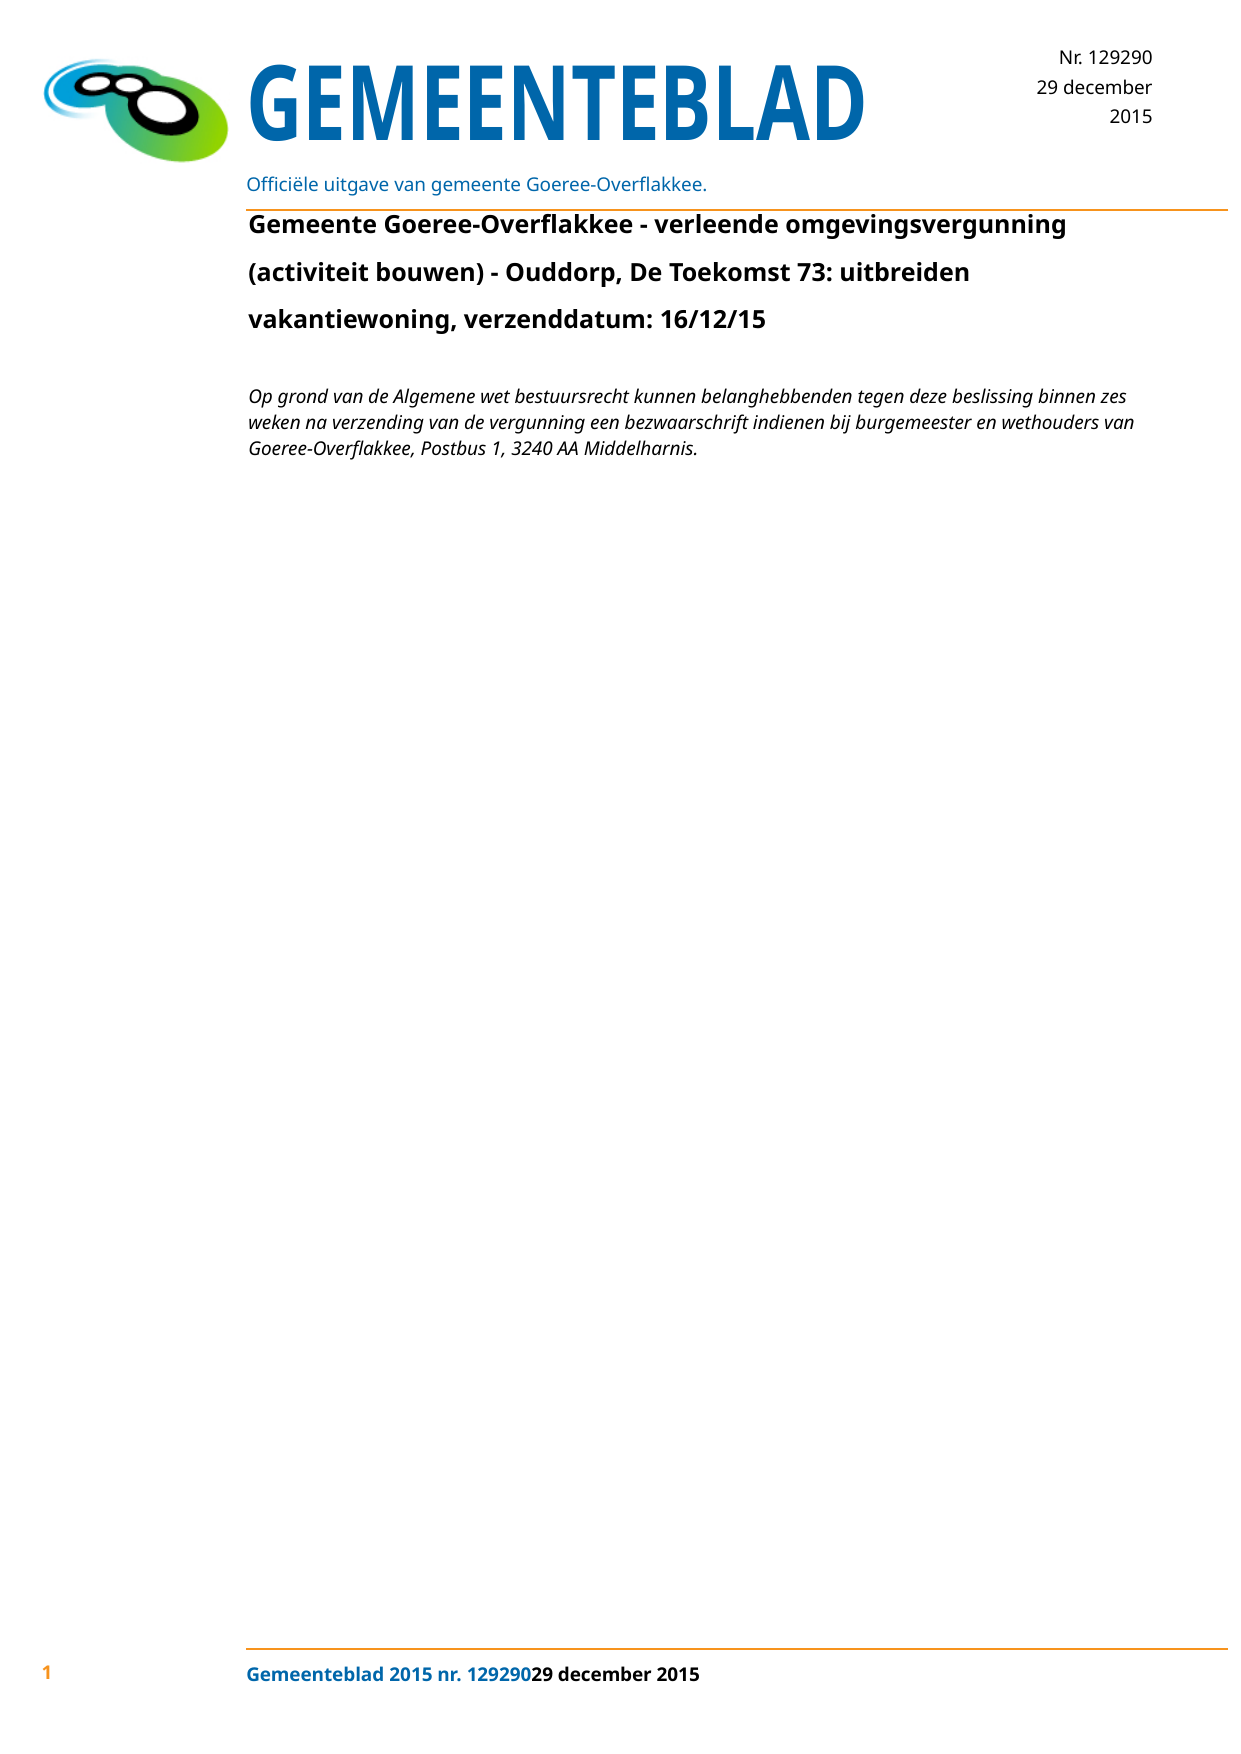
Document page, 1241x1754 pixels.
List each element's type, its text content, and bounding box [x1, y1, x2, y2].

text Gemeente Goeree-Overflakkee - verleende omgevingsvergunning (activiteit bouwen) - Ouddorp, De Toekomst 73: uitbreiden vakantiewoning, verzenddatum: 16/12/15 [248, 211, 1152, 336]
picture [41, 47, 231, 172]
text Op grond van de Algemene wet bestuursrecht kunnen belanghebbenden tegen deze beslissing binnen zes weken na verzending van de vergunning een bezwaarschrift indienen bij burgemeester en wethouders van Goeree-Overflakkee, Postbus 1, 3240 AA Middelharnis. [248, 384, 1152, 461]
